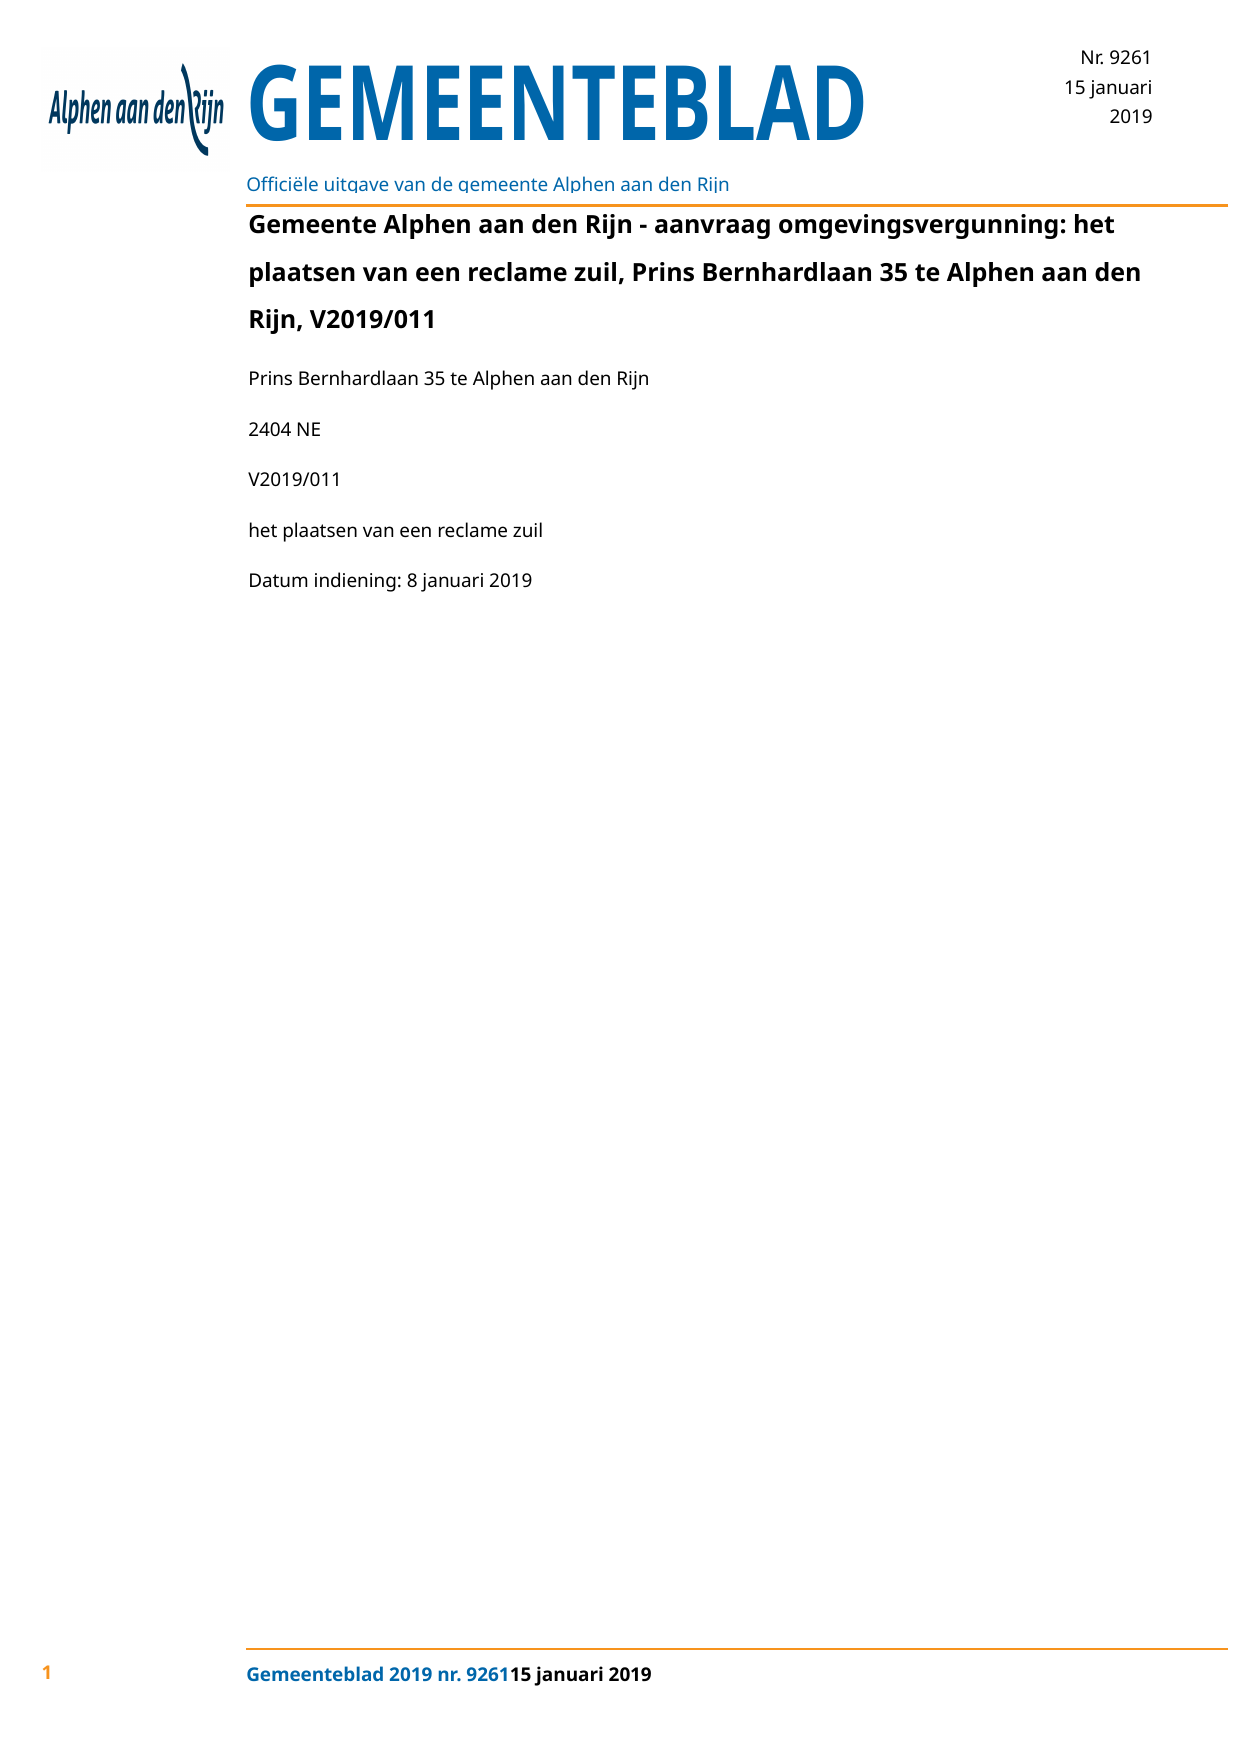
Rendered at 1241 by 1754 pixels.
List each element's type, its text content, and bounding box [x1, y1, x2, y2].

text V2019/011 [248, 466, 1152, 492]
picture [41, 47, 231, 172]
text Prins Bernhardlaan 35 te Alphen aan den Rijn [248, 366, 1152, 391]
text het plaatsen van een reclame zuil [248, 517, 1152, 542]
text Datum indiening: 8 januari 2019 [248, 567, 1152, 593]
text Gemeente Alphen aan den Rijn - aanvraag omgevingsvergunning: het plaatsen van een reclame zuil, Prins Bernhardlaan 35 te Alphen aan den Rijn, V2019/011 [248, 207, 1152, 336]
text 2404 NE [248, 416, 1152, 442]
